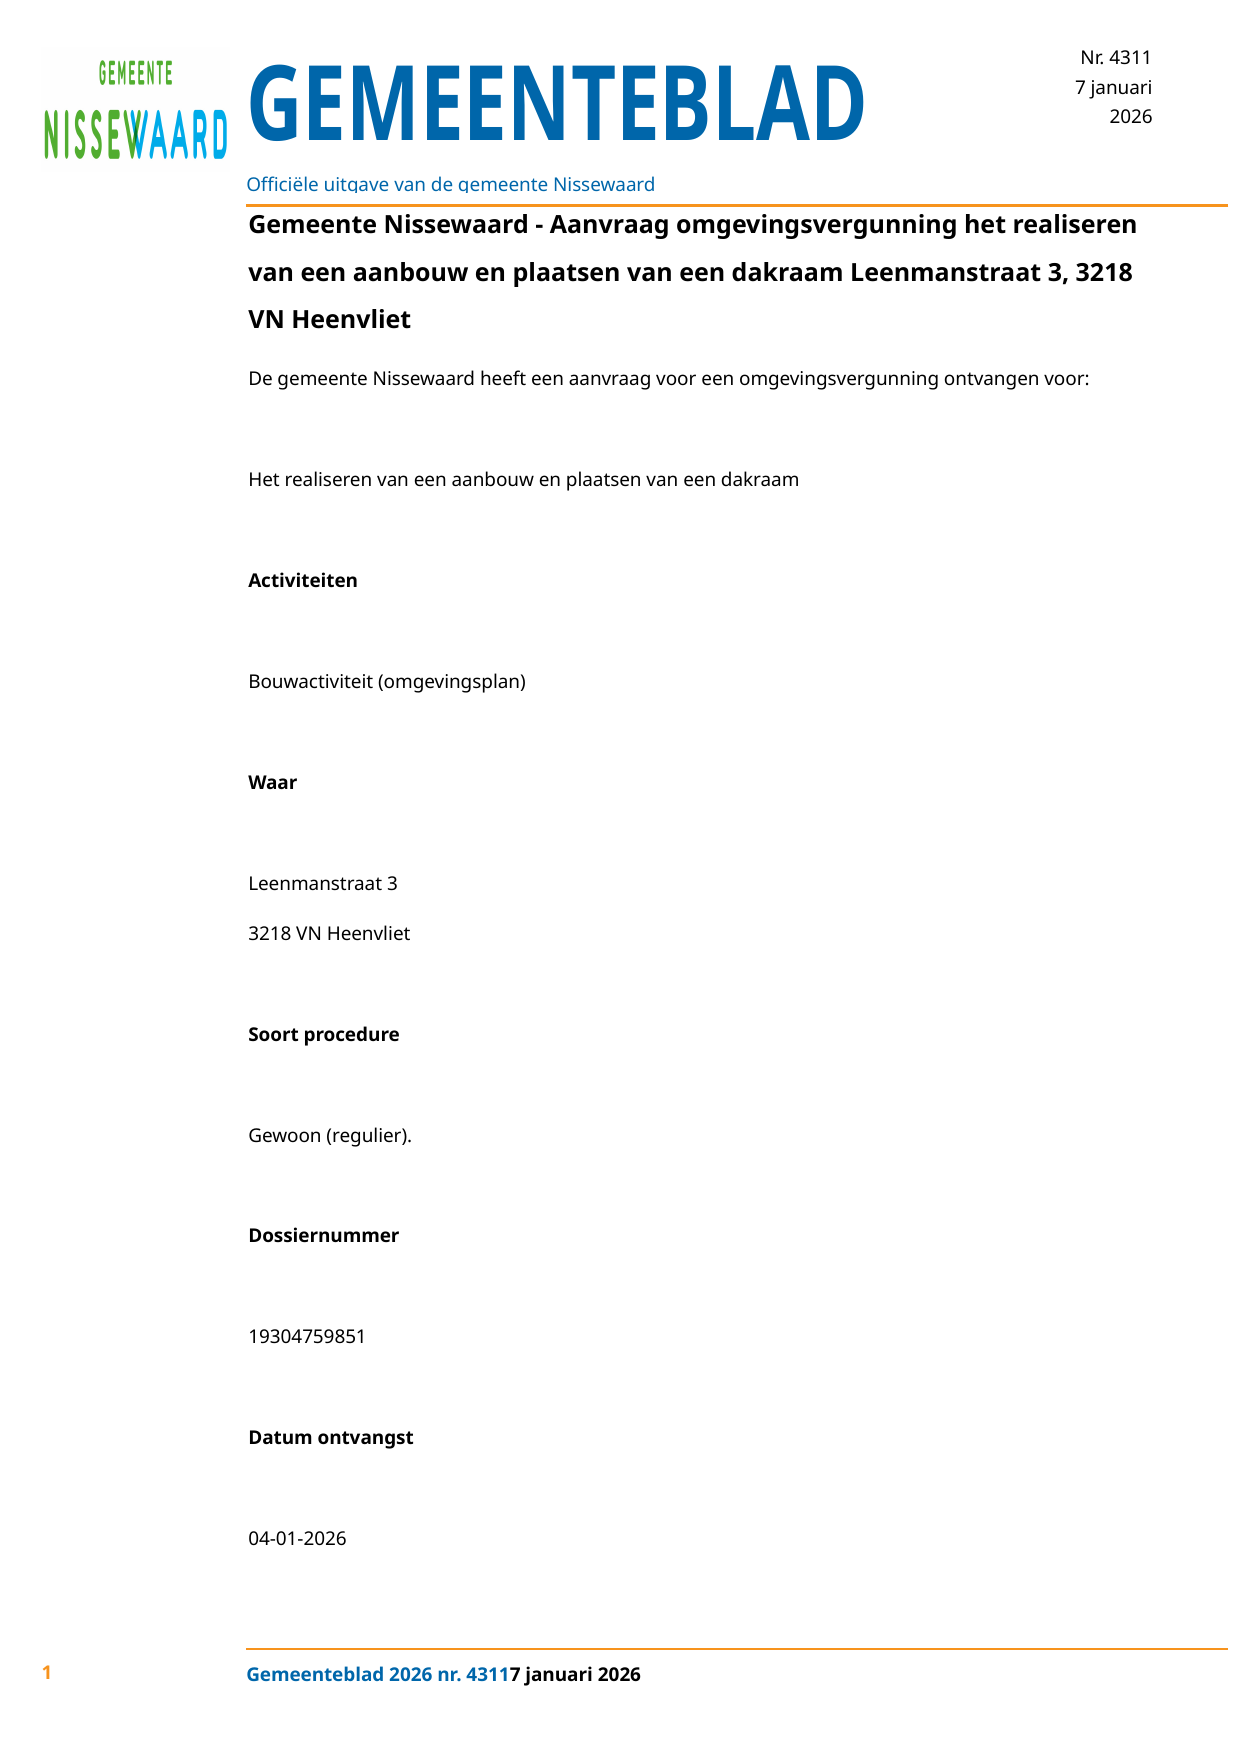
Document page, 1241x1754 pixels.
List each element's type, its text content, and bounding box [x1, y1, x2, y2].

text Gewoon (regulier). [248, 1122, 1152, 1147]
text Het realiseren van een aanbouw en plaatsen van een dakraam [248, 466, 1152, 492]
text Leenmanstraat 3 [248, 870, 1152, 895]
text Waar [248, 769, 1152, 794]
text De gemeente Nissewaard heeft een aanvraag voor een omgevingsvergunning ontvangen voor: [248, 366, 1152, 391]
text Bouwactiviteit (omgevingsplan) [248, 668, 1152, 694]
text Activiteiten [248, 567, 1152, 593]
text 3218 VN Heenvliet [248, 920, 1152, 946]
text 04-01-2026 [248, 1525, 1152, 1551]
text Datum ontvangst [248, 1424, 1152, 1450]
text Soort procedure [248, 1021, 1152, 1047]
text 19304759851 [248, 1323, 1152, 1349]
text Dossiernummer [248, 1223, 1152, 1248]
text Gemeente Nissewaard - Aanvraag omgevingsvergunning het realiseren van een aanbouw en plaatsen van een dakraam Leenmanstraat 3, 3218 VN Heenvliet [248, 207, 1152, 336]
picture [41, 47, 231, 172]
